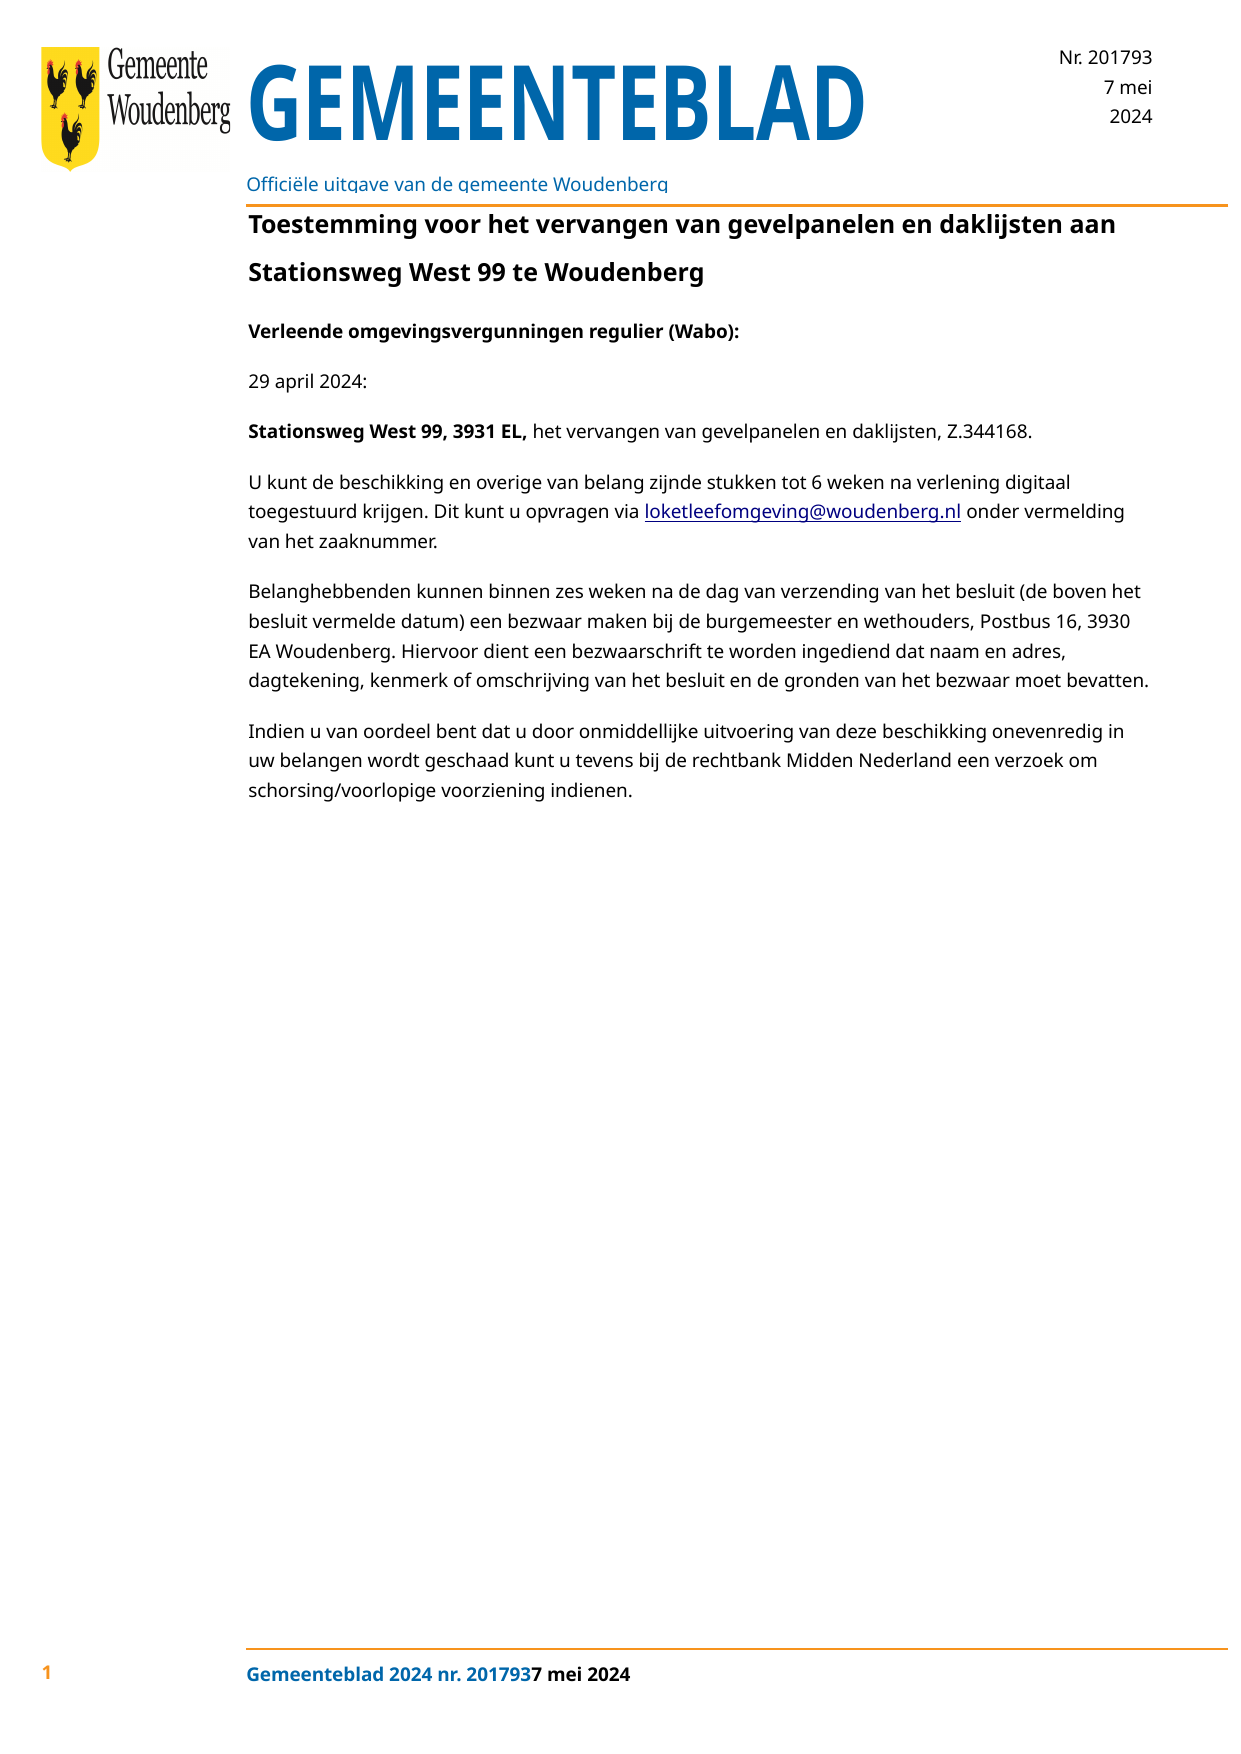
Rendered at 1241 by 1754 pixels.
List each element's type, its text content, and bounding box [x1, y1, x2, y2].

text 29 april 2024: [248, 368, 1152, 394]
text Stationsweg West 99, 3931 EL, het vervangen van gevelpanelen en daklijsten, Z.344168. [248, 419, 1152, 444]
picture [41, 47, 231, 172]
text Belanghebbenden kunnen binnen zes weken na de dag van verzending van het besluit (de boven het besluit vermelde datum) een bezwaar maken bij de burgemeester en wethouders, Postbus 16, 3930 EA Woudenberg. Hiervoor dient een bezwaarschrift te worden ingediend dat naam en adres, dagtekening, kenmerk of omschrijving van het besluit en de gronden van het bezwaar moet bevatten. [248, 579, 1152, 693]
text Indien u van oordeel bent dat u door onmiddellijke uitvoering van deze beschikking onevenredig in uw belangen wordt geschaad kunt u tevens bij de rechtbank Midden Nederland een verzoek om schorsing/voorlopige voorziening indienen. [248, 718, 1152, 803]
text Verleende omgevingsvergunningen regulier (Wabo): [248, 318, 1152, 344]
text Toestemming voor het vervangen van gevelpanelen en daklijsten aan Stationsweg West 99 te Woudenberg [248, 207, 1152, 288]
text U kunt de beschikking en overige van belang zijnde stukken tot 6 weken na verlening digitaal toegestuurd krijgen. Dit kunt u opvragen via loketleefomgeving@woudenberg.nl onder vermelding van het zaaknummer. [248, 469, 1152, 554]
